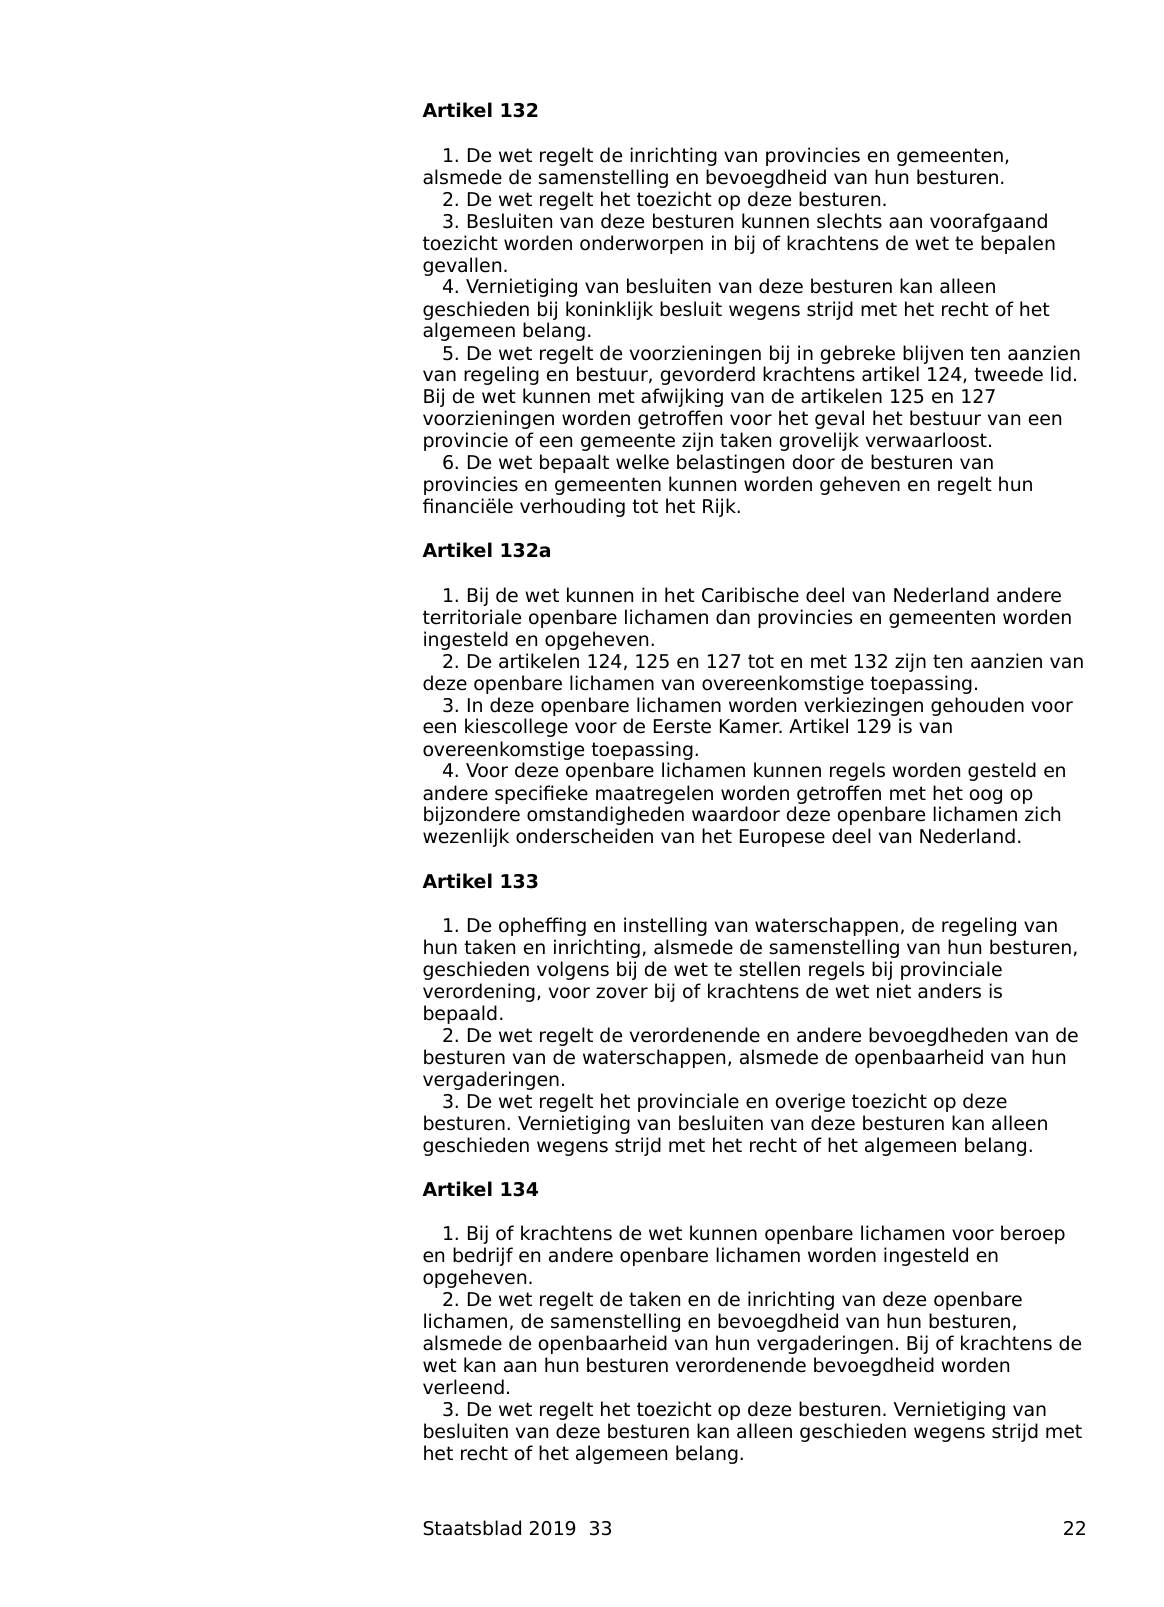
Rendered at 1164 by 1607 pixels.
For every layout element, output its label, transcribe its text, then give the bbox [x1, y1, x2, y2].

text 3. De wet regelt het toezicht op deze besturen. Vernietiging van besluiten van deze besturen kan alleen geschieden wegens strijd met het recht of het algemeen belang. [422, 1399, 1087, 1464]
text 2. De artikelen 124, 125 en 127 tot en met 132 zijn ten aanzien van deze openbare lichamen van overeenkomstige toepassing. [422, 651, 1087, 694]
subtitle Artikel 133 [422, 871, 1087, 892]
text 3. In deze openbare lichamen worden verkiezingen gehouden voor een kiescollege voor de Eerste Kamer. Artikel 129 is van overeenkomstige toepassing. [422, 694, 1087, 760]
text 1. Bij of krachtens de wet kunnen openbare lichamen voor beroep en bedrijf en andere openbare lichamen worden ingesteld en opgeheven. [422, 1223, 1087, 1289]
text 3. De wet regelt het provinciale en overige toezicht op deze besturen. Vernietiging van besluiten van deze besturen kan alleen geschieden wegens strijd met het recht of het algemeen belang. [422, 1091, 1087, 1156]
text 5. De wet regelt de voorzieningen bij in gebreke blijven ten aanzien van regeling en bestuur, gevorderd krachtens artikel 124, tweede lid. Bij de wet kunnen met afwijking van de artikelen 125 en 127 voorzieningen worden getroffen voor het geval het bestuur van een provincie of een gemeente zijn taken grovelijk verwaarloost. [422, 342, 1087, 452]
text 2. De wet regelt de taken en de inrichting van deze openbare lichamen, de samenstelling en bevoegdheid van hun besturen, alsmede de openbaarheid van hun vergaderingen. Bij of krachtens de wet kan aan hun besturen verordenende bevoegdheid worden verleend. [422, 1289, 1087, 1399]
text 4. Vernietiging van besluiten van deze besturen kan alleen geschieden bij koninklijk besluit wegens strijd met het recht of het algemeen belang. [422, 276, 1087, 342]
text 2. De wet regelt het toezicht op deze besturen. [422, 188, 1087, 211]
subtitle Artikel 134 [422, 1179, 1087, 1201]
text 1. De opheffing en instelling van waterschappen, de regeling van hun taken en inrichting, alsmede de samenstelling van hun besturen, geschieden volgens bij de wet te stellen regels bij provinciale verordening, voor zover bij of krachtens de wet niet anders is bepaald. [422, 915, 1087, 1024]
text 1. Bij de wet kunnen in het Caribische deel van Nederland andere territoriale openbare lichamen dan provincies en gemeenten worden ingesteld en opgeheven. [422, 584, 1087, 651]
text 2. De wet regelt de verordenende en andere bevoegdheden van de besturen van de waterschappen, alsmede de openbaarheid van hun vergaderingen. [422, 1024, 1087, 1091]
text 6. De wet bepaalt welke belastingen door de besturen van provincies en gemeenten kunnen worden geheven en regelt hun financiële verhouding tot het Rijk. [422, 452, 1087, 518]
text 1. De wet regelt de inrichting van provincies en gemeenten, alsmede de samenstelling en bevoegdheid van hun besturen. [422, 144, 1087, 188]
text 4. Voor deze openbare lichamen kunnen regels worden gesteld en andere specifieke maatregelen worden getroffen met het oog op bijzondere omstandigheden waardoor deze openbare lichamen zich wezenlijk onderscheiden van het Europese deel van Nederland. [422, 760, 1087, 848]
subtitle Artikel 132 [422, 100, 1087, 122]
subtitle Artikel 132a [422, 540, 1087, 562]
text 3. Besluiten van deze besturen kunnen slechts aan voorafgaand toezicht worden onderworpen in bij of krachtens de wet te bepalen gevallen. [422, 211, 1087, 276]
